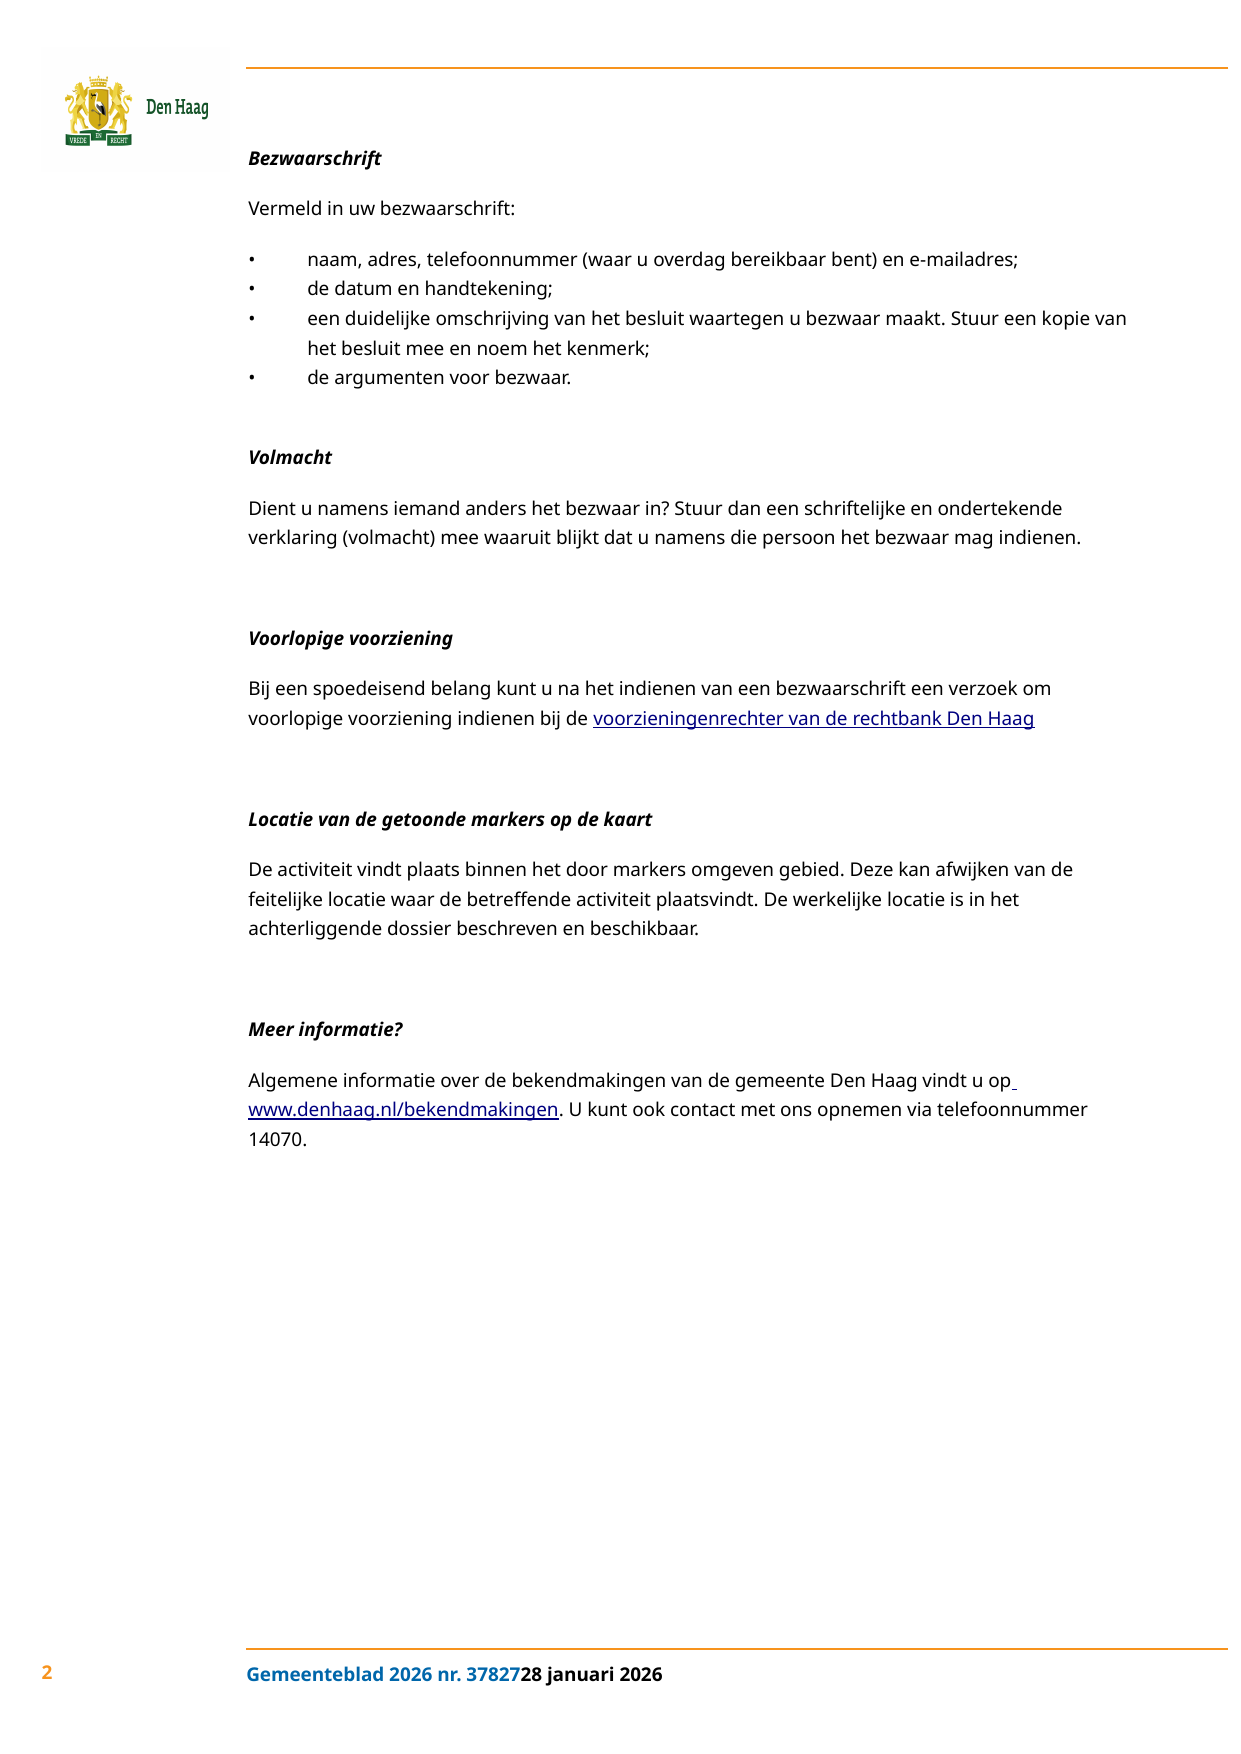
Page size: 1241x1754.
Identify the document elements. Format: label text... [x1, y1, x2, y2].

picture [41, 47, 231, 172]
text Meer informatie? [248, 1016, 1152, 1042]
list de argumenten voor bezwaar. [248, 364, 1152, 390]
list de datum en handtekening; [248, 276, 1152, 301]
text Algemene informatie over de bekendmakingen van de gemeente Den Haag vindt u op www.denhaag.nl/bekendmakingen. U kunt ook contact met ons opnemen via telefoonnummer 14070. [248, 1067, 1152, 1152]
text Bij een spoedeisend belang kunt u na het indienen van een bezwaarschrift een verzoek om voorlopige voorziening indienen bij de voorzieningenrechter van de rechtbank Den Haag [248, 676, 1152, 731]
text De activiteit vindt plaats binnen het door markers omgeven gebied. Deze kan afwijken van de feitelijke locatie waar de betreffende activiteit plaatsvindt. De werkelijke locatie is in het achterliggende dossier beschreven en beschikbaar. [248, 856, 1152, 941]
text Locatie van de getoonde markers op de kaart [248, 806, 1152, 832]
text Voorlopige voorziening [248, 625, 1152, 651]
text Vermeld in uw bezwaarschrift: [248, 196, 1152, 221]
text Volmacht [248, 444, 1152, 470]
list een duidelijke omschrijving van het besluit waartegen u bezwaar maakt. Stuur een kopie van het besluit mee en noem het kenmerk; [248, 305, 1152, 361]
text Bezwaarschrift [248, 145, 1152, 171]
list naam, adres, telefoonnummer (waar u overdag bereikbaar bent) en e-mailadres; [248, 246, 1152, 272]
text Dient u namens iemand anders het bezwaar in? Stuur dan een schriftelijke en ondertekende verklaring (volmacht) mee waaruit blijkt dat u namens die persoon het bezwaar mag indienen. [248, 495, 1152, 550]
